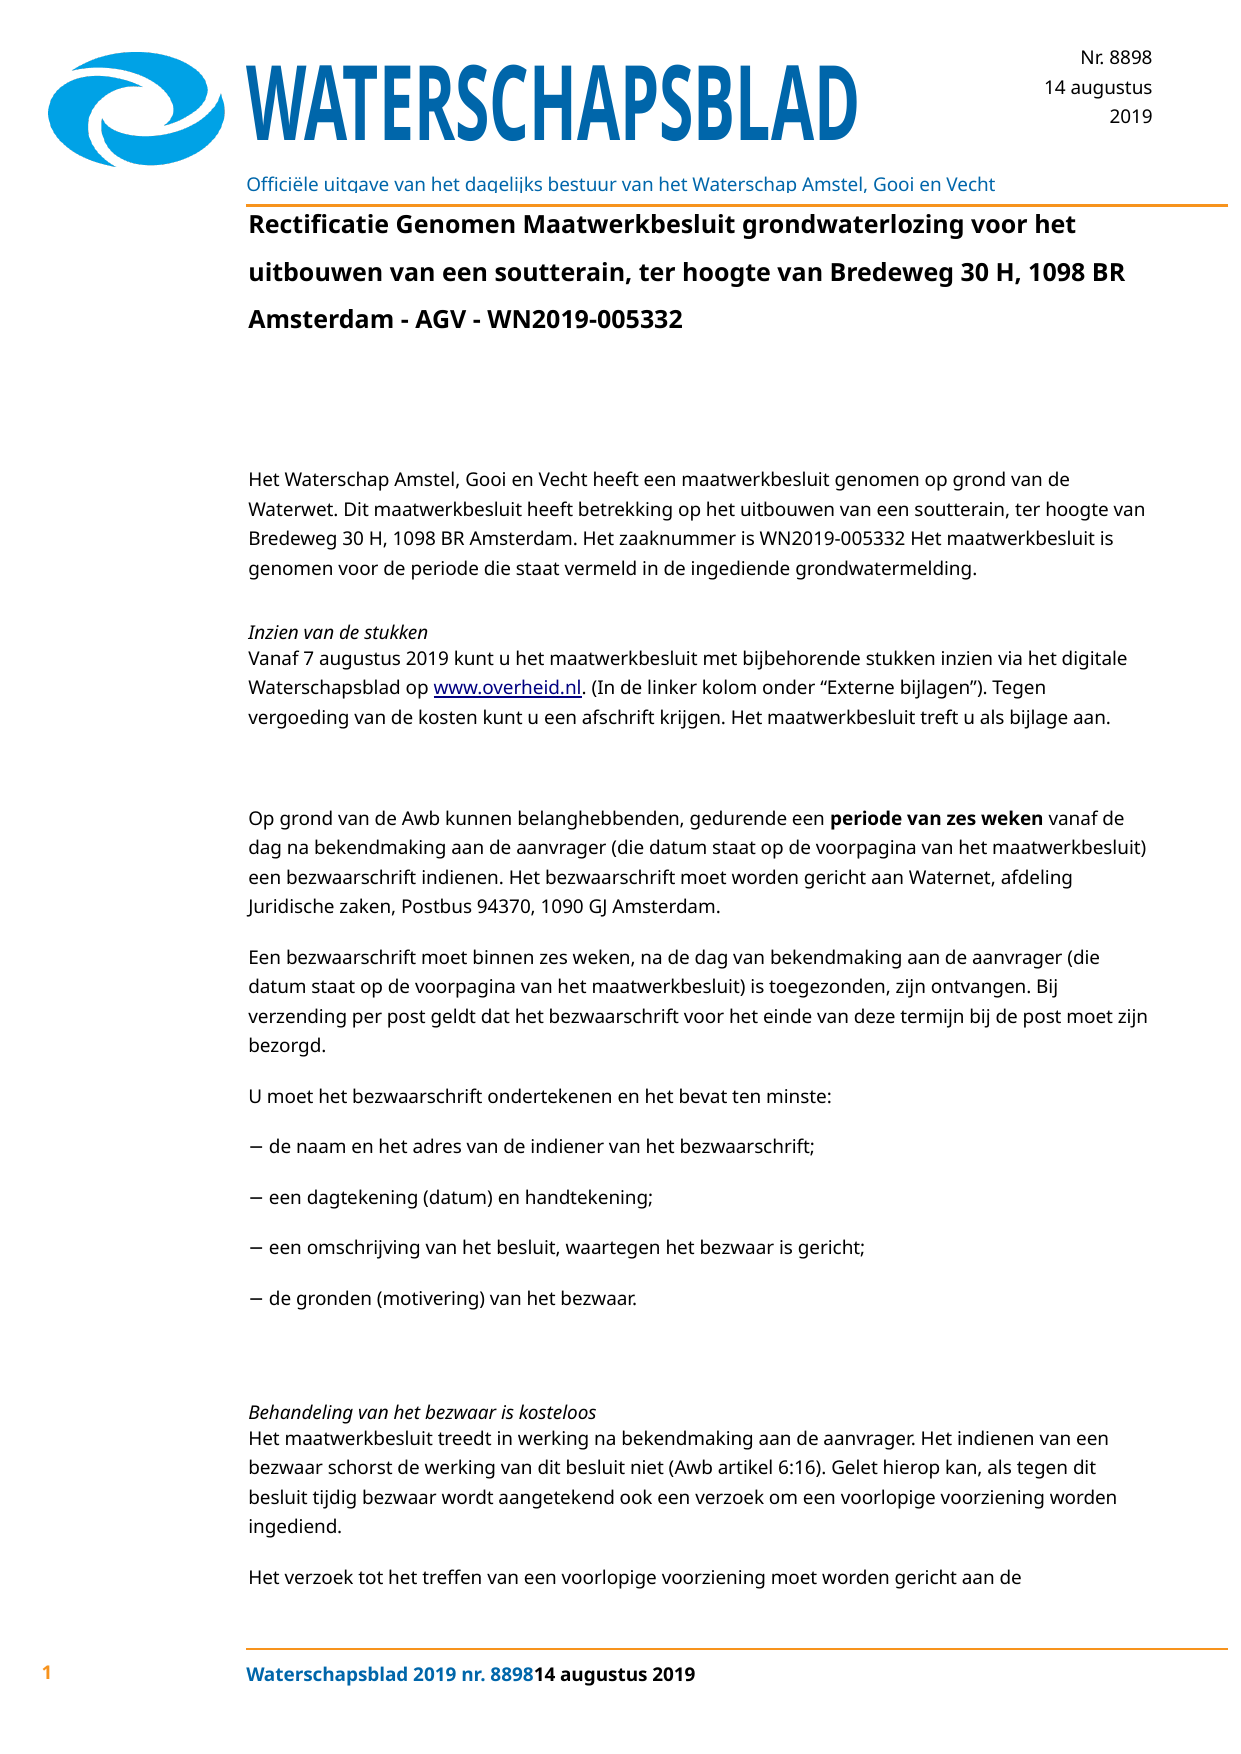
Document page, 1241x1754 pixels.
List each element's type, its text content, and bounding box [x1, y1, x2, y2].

text U moet het bezwaarschrift ondertekenen en het bevat ten minste: [248, 1083, 1152, 1109]
text Het Waterschap Amstel, Gooi en Vecht heeft een maatwerkbesluit genomen op grond van de Waterwet. Dit maatwerkbesluit heeft betrekking op het uitbouwen van een soutterain, ter hoogte van Bredeweg 30 H, 1098 BR Amsterdam. Het zaaknummer is WN2019-005332 Het maatwerkbesluit is genomen voor de periode die staat vermeld in de ingediende grondwatermelding. [248, 466, 1152, 581]
text Het verzoek tot het treffen van een voorlopige voorziening moet worden gericht aan de [248, 1564, 1152, 1590]
picture [41, 47, 231, 172]
text Het maatwerkbesluit treedt in werking na bekendmaking aan de aanvrager. Het indienen van een bezwaar schorst de werking van dit besluit niet (Awb artikel 6:16). Gelet hierop kan, als tegen dit besluit tijdig bezwaar wordt aangetekend ook een verzoek om een voorlopige voorziening worden ingediend. [248, 1425, 1152, 1539]
text Een bezwaarschrift moet binnen zes weken, na de dag van bekendmaking aan de aanvrager (die datum staat op de voorpagina van het maatwerkbesluit) is toegezonden, zijn ontvangen. Bij verzending per post geldt dat het bezwaarschrift voor het einde van deze termijn bij de post moet zijn bezorgd. [248, 944, 1152, 1058]
text Rectificatie Genomen Maatwerkbesluit grondwaterlozing voor het uitbouwen van een soutterain, ter hoogte van Bredeweg 30 H, 1098 BR Amsterdam - AGV - WN2019-005332 [248, 207, 1152, 336]
text Op grond van de Awb kunnen belanghebbenden, gedurende een periode van zes weken vanaf de dag na bekendmaking aan de aanvrager (die datum staat op de voorpagina van het maatwerkbesluit) een bezwaarschrift indienen. Het bezwaarschrift moet worden gericht aan Waternet, afdeling Juridische zaken, Postbus 94370, 1090 GJ Amsterdam. [248, 805, 1152, 919]
text Vanaf 7 augustus 2019 kunt u het maatwerkbesluit met bijbehorende stukken inzien via het digitale Waterschapsblad op www.overheid.nl. (In de linker kolom onder “Externe bijlagen”). Tegen vergoeding van de kosten kunt u een afschrift krijgen. Het maatwerkbesluit treft u als bijlage aan. [248, 645, 1152, 730]
text Behandeling van het bezwaar is kosteloos [248, 1399, 1152, 1425]
text − de naam en het adres van de indiener van het bezwaarschrift; [248, 1133, 1152, 1159]
text Inzien van de stukken [248, 619, 1152, 645]
text − een omschrijving van het besluit, waartegen het bezwaar is gericht; [248, 1234, 1152, 1260]
text − de gronden (motivering) van het bezwaar. [248, 1285, 1152, 1311]
text − een dagtekening (datum) en handtekening; [248, 1184, 1152, 1210]
